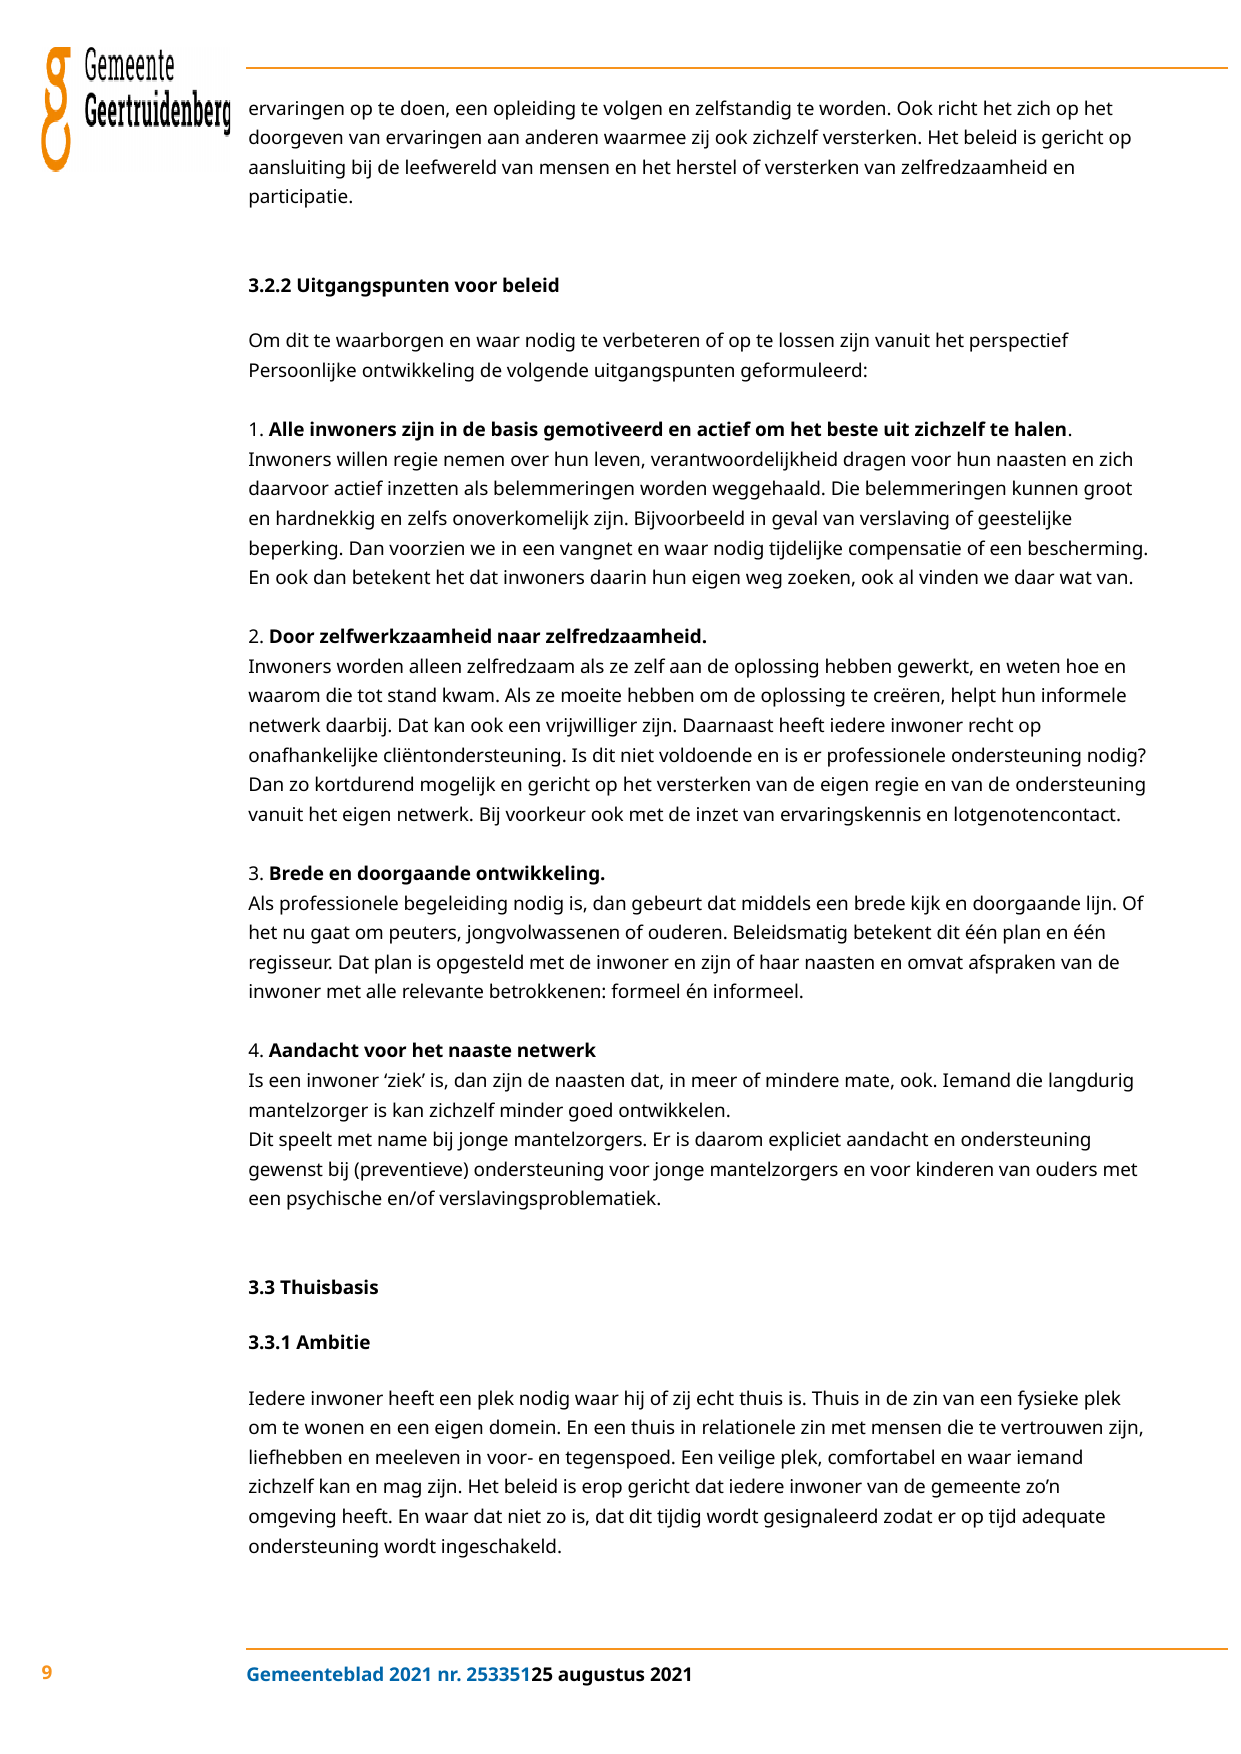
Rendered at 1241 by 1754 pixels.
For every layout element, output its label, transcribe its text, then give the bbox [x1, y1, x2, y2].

text ervaringen op te doen, een opleiding te volgen en zelfstandig te worden. Ook richt het zich op het doorgeven van ervaringen aan anderen waarmee zij ook zichzelf versterken. Het beleid is gericht op aansluiting bij de leefwereld van mensen en het herstel of versterken van zelfredzaamheid en participatie. [248, 95, 1152, 209]
text 2. Door zelfwerkzaamheid naar zelfredzaamheid. [248, 623, 1152, 649]
text 4. Aandacht voor het naaste netwerk [248, 1038, 1152, 1063]
text 3.3 Thuisbasis [248, 1274, 1152, 1300]
text Inwoners worden alleen zelfredzaam als ze zelf aan de oplossing hebben gewerkt, en weten hoe en waarom die tot stand kwam. Als ze moeite hebben om de oplossing te creëren, helpt hun informele netwerk daarbij. Dat kan ook een vrijwilliger zijn. Daarnaast heeft iedere inwoner recht op onafhankelijke cliëntondersteuning. Is dit niet voldoende en is er professionele ondersteuning nodig? Dan zo kortdurend mogelijk en gericht op het versterken van de eigen regie en van de ondersteuning vanuit het eigen netwerk. Bij voorkeur ook met de inzet van ervaringskennis en lotgenotencontact. [248, 653, 1152, 827]
text Iedere inwoner heeft een plek nodig waar hij of zij echt thuis is. Thuis in de zin van een fysieke plek om te wonen en een eigen domein. En een thuis in relationele zin met mensen die te vertrouwen zijn, liefhebben en meeleven in voor- en tegenspoed. Een veilige plek, comfortabel en waar iemand zichzelf kan en mag zijn. Het beleid is erop gericht dat iedere inwoner van de gemeente zo’n omgeving heeft. En waar dat niet zo is, dat dit tijdig wordt gesignaleerd zodat er op tijd adequate ondersteuning wordt ingeschakeld. [248, 1385, 1152, 1558]
text 1. Alle inwoners zijn in de basis gemotiveerd en actief om het beste uit zichzelf te halen. [248, 416, 1152, 442]
text Dit speelt met name bij jonge mantelzorgers. Er is daarom expliciet aandacht en ondersteuning gewenst bij (preventieve) ondersteuning voor jonge mantelzorgers en voor kinderen van ouders met een psychische en/of verslavingsproblematiek. [248, 1126, 1152, 1211]
text Is een inwoner ‘ziek’ is, dan zijn de naasten dat, in meer of mindere mate, ook. Iemand die langdurig mantelzorger is kan zichzelf minder goed ontwikkelen. [248, 1067, 1152, 1122]
text Om dit te waarborgen en waar nodig te verbeteren of op te lossen zijn vanuit het perspectief Persoonlijke ontwikkeling de volgende uitgangspunten geformuleerd: [248, 328, 1152, 383]
picture [41, 47, 231, 172]
text 3.2.2 Uitgangspunten voor beleid [248, 272, 1152, 298]
text 3. Brede en doorgaande ontwikkeling. [248, 860, 1152, 886]
text Inwoners willen regie nemen over hun leven, verantwoordelijkheid dragen voor hun naasten en zich daarvoor actief inzetten als belemmeringen worden weggehaald. Die belemmeringen kunnen groot en hardnekkig en zelfs onoverkomelijk zijn. Bijvoorbeeld in geval van verslaving of geestelijke beperking. Dan voorzien we in een vangnet en waar nodig tijdelijke compensatie of een bescherming. En ook dan betekent het dat inwoners daarin hun eigen weg zoeken, ook al vinden we daar wat van. [248, 446, 1152, 590]
text Als professionele begeleiding nodig is, dan gebeurt dat middels een brede kijk en doorgaande lijn. Of het nu gaat om peuters, jongvolwassenen of ouderen. Beleidsmatig betekent dit één plan en één regisseur. Dat plan is opgesteld met de inwoner en zijn of haar naasten en omvat afspraken van de inwoner met alle relevante betrokkenen: formeel én informeel. [248, 890, 1152, 1004]
text 3.3.1 Ambitie [248, 1329, 1152, 1355]
